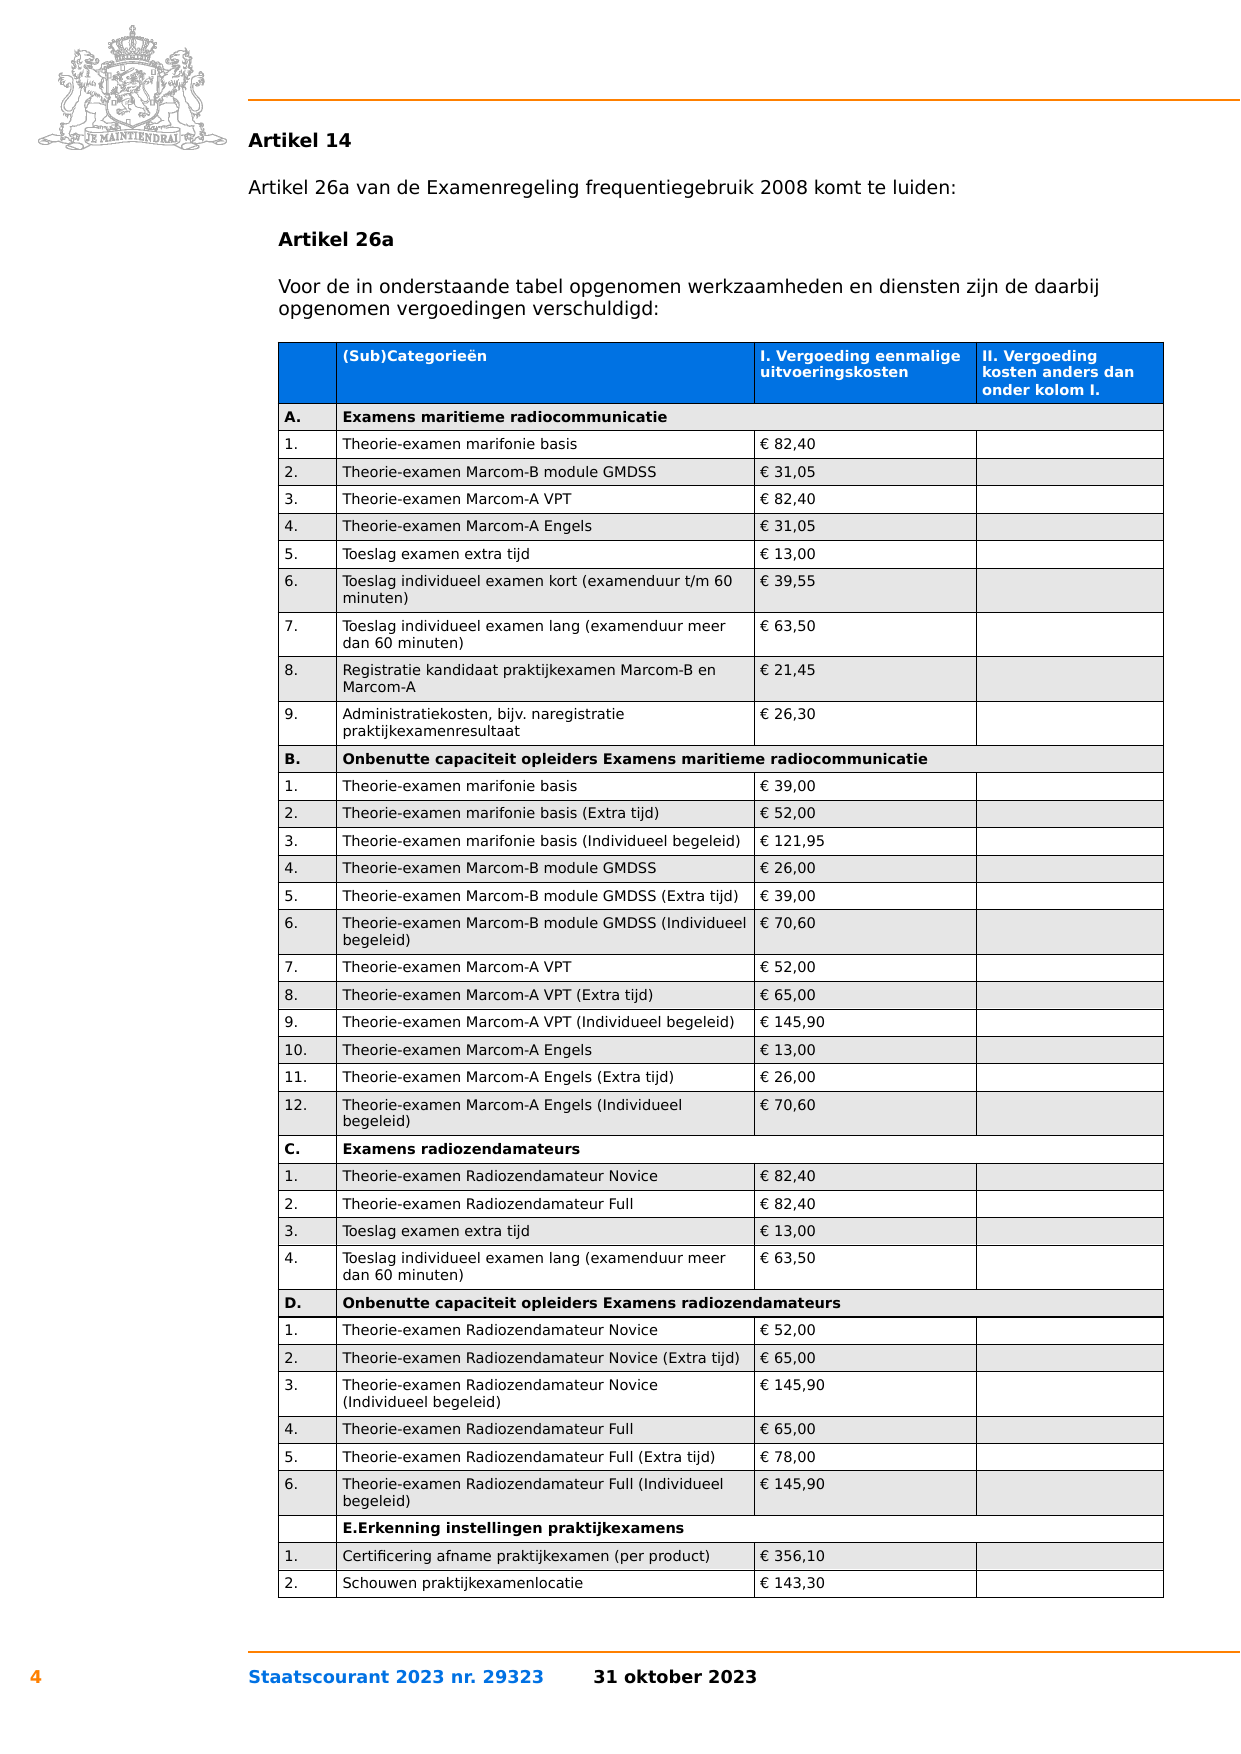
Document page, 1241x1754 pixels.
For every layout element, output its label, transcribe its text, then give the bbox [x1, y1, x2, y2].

table_cell € 143,30 [755, 1571, 976, 1597]
table_cell € 13,00 [755, 1218, 976, 1244]
table_cell Theorie-examen Radiozendamateur Novice (Individueel begeleid) [337, 1372, 754, 1416]
table_cell 7. [279, 613, 336, 656]
table_cell Theorie-examen Marcom-B module GMDSS [337, 459, 754, 485]
table_cell 1. [279, 773, 336, 800]
table_cell [977, 1218, 1163, 1244]
table_cell Certificering afname praktijkexamen (per product) [337, 1543, 754, 1569]
table_cell 2. [279, 1345, 336, 1371]
table_cell [977, 1417, 1163, 1443]
table_cell 4. [279, 1246, 336, 1289]
table_cell 3. [279, 828, 336, 854]
table_cell € 70,60 [755, 1092, 976, 1135]
table_cell € 39,55 [755, 569, 976, 612]
text Artikel 26a van de Examenregeling frequentiegebruik 2008 komt te luiden: [248, 177, 1163, 199]
table_cell 5. [279, 883, 336, 909]
table_cell [977, 486, 1163, 513]
table_cell € 78,00 [755, 1444, 976, 1470]
table_cell [977, 459, 1163, 485]
table_cell Onbenutte capaciteit opleiders Examens radiozendamateurs [337, 1290, 1163, 1316]
table_cell 10. [279, 1037, 336, 1063]
table_cell 8. [279, 982, 336, 1008]
table_cell € 70,60 [755, 910, 976, 954]
table_cell E.Erkenning instellingen praktijkexamens [337, 1516, 1163, 1542]
table_cell € 82,40 [755, 431, 976, 458]
table_cell 9. [279, 702, 336, 745]
table_cell 3. [279, 1218, 336, 1244]
table_cell Theorie-examen Radiozendamateur Novice (Extra tijd) [337, 1345, 754, 1371]
table_cell 4. [279, 514, 336, 540]
table_cell € 52,00 [755, 801, 976, 827]
table_cell [977, 1037, 1163, 1063]
table_cell 6. [279, 910, 336, 954]
table_cell 2. [279, 1191, 336, 1217]
table_cell Administratiekosten, bijv. naregistratie praktijkexamenresultaat [337, 702, 754, 745]
table_cell € 26,00 [755, 1064, 976, 1091]
table_cell Theorie-examen Marcom-A Engels (Extra tijd) [337, 1064, 754, 1091]
table_cell € 26,30 [755, 702, 976, 745]
table_cell € 63,50 [755, 613, 976, 656]
table_cell € 65,00 [755, 1417, 976, 1443]
table_cell 1. [279, 431, 336, 458]
table_cell [977, 801, 1163, 827]
table_cell [977, 773, 1163, 800]
table_cell [977, 431, 1163, 458]
table_cell 8. [279, 657, 336, 701]
table_cell € 31,05 [755, 514, 976, 540]
table_cell 2. [279, 801, 336, 827]
table_header I. Vergoeding eenmalige uitvoeringskosten [755, 343, 976, 403]
picture [38, 25, 227, 150]
table_cell 9. [279, 1010, 336, 1036]
table_cell [977, 955, 1163, 981]
table_cell Registratie kandidaat praktijkexamen Marcom-B en Marcom-A [337, 657, 754, 701]
table_cell Toeslag individueel examen lang (examenduur meer dan 60 minuten) [337, 1246, 754, 1289]
table_cell [977, 982, 1163, 1008]
table_cell [977, 613, 1163, 656]
table_cell 1. [279, 1318, 336, 1344]
table_cell 4. [279, 856, 336, 882]
table_cell Theorie-examen Marcom-B module GMDSS (Extra tijd) [337, 883, 754, 909]
table_cell Schouwen praktijkexamenlocatie [337, 1571, 754, 1597]
table_cell [977, 1543, 1163, 1569]
table_cell [977, 1318, 1163, 1344]
table_cell Theorie-examen Radiozendamateur Full [337, 1417, 754, 1443]
table_cell Theorie-examen Radiozendamateur Novice [337, 1164, 754, 1190]
table_cell € 356,10 [755, 1543, 976, 1569]
table_cell [977, 1010, 1163, 1036]
table_cell Theorie-examen Radiozendamateur Full (Individueel begeleid) [337, 1471, 754, 1515]
table_cell [977, 1372, 1163, 1416]
table_cell [977, 1246, 1163, 1289]
table_cell Theorie-examen marifonie basis (Individueel begeleid) [337, 828, 754, 854]
table_cell Toeslag examen extra tijd [337, 1218, 754, 1244]
table_cell € 82,40 [755, 486, 976, 513]
table_cell Theorie-examen Marcom-B module GMDSS [337, 856, 754, 882]
table_cell € 65,00 [755, 1345, 976, 1371]
table_cell Examens radiozendamateurs [337, 1136, 1163, 1162]
table_cell 5. [279, 541, 336, 567]
table_cell € 121,95 [755, 828, 976, 854]
table_cell 3. [279, 1372, 336, 1416]
table_cell D. [279, 1290, 336, 1316]
text Voor de in onderstaande tabel opgenomen werkzaamheden en diensten zijn de daarbij opgenomen vergoedingen verschuldigd: [278, 276, 1163, 320]
table_cell Theorie-examen marifonie basis [337, 431, 754, 458]
table_cell € 13,00 [755, 1037, 976, 1063]
table_cell € 21,45 [755, 657, 976, 701]
table_cell [977, 1164, 1163, 1190]
table_cell Theorie-examen Radiozendamateur Full [337, 1191, 754, 1217]
table_cell [977, 569, 1163, 612]
table_cell € 82,40 [755, 1164, 976, 1190]
table_cell Theorie-examen Marcom-A VPT [337, 486, 754, 513]
table_cell € 145,90 [755, 1471, 976, 1515]
table_cell € 52,00 [755, 955, 976, 981]
table_cell [977, 883, 1163, 909]
table_cell € 31,05 [755, 459, 976, 485]
table_cell Toeslag individueel examen kort (examenduur t/m 60 minuten) [337, 569, 754, 612]
table_cell 2. [279, 1571, 336, 1597]
table_cell 1. [279, 1164, 336, 1190]
table_cell [977, 657, 1163, 701]
table_cell € 39,00 [755, 883, 976, 909]
table_cell [977, 702, 1163, 745]
table_cell Toeslag individueel examen lang (examenduur meer dan 60 minuten) [337, 613, 754, 656]
table_cell € 52,00 [755, 1318, 976, 1344]
table_header II. Vergoeding kosten anders dan onder kolom I. [977, 343, 1163, 403]
table_cell Theorie-examen Radiozendamateur Full (Extra tijd) [337, 1444, 754, 1470]
table_cell € 39,00 [755, 773, 976, 800]
table_cell [977, 856, 1163, 882]
table_cell [977, 910, 1163, 954]
table_cell [977, 1471, 1163, 1515]
table_cell [977, 828, 1163, 854]
table_cell 6. [279, 569, 336, 612]
subtitle Artikel 26a [278, 229, 1163, 251]
table_cell Theorie-examen Marcom-A Engels [337, 514, 754, 540]
subtitle Artikel 14 [248, 130, 1163, 152]
table_cell € 145,90 [755, 1372, 976, 1416]
table_cell € 145,90 [755, 1010, 976, 1036]
table_cell [977, 1191, 1163, 1217]
table_cell [977, 541, 1163, 567]
table_cell 7. [279, 955, 336, 981]
table_cell [977, 514, 1163, 540]
table_cell B. [279, 746, 336, 772]
table_cell Onbenutte capaciteit opleiders Examens maritieme radiocommunicatie [337, 746, 1163, 772]
table_cell Theorie-examen marifonie basis (Extra tijd) [337, 801, 754, 827]
table_cell € 13,00 [755, 541, 976, 567]
table_cell € 82,40 [755, 1191, 976, 1217]
table_cell € 26,00 [755, 856, 976, 882]
table_cell Theorie-examen Marcom-B module GMDSS (Individueel begeleid) [337, 910, 754, 954]
table_header (Sub)Categorieën [337, 343, 754, 403]
table_cell 4. [279, 1417, 336, 1443]
table_cell Theorie-examen Marcom-A VPT (Extra tijd) [337, 982, 754, 1008]
table_cell A. [279, 404, 336, 430]
table_cell Theorie-examen Marcom-A Engels [337, 1037, 754, 1063]
table_cell Theorie-examen marifonie basis [337, 773, 754, 800]
table_cell Theorie-examen Marcom-A VPT [337, 955, 754, 981]
table_cell € 63,50 [755, 1246, 976, 1289]
table_cell € 65,00 [755, 982, 976, 1008]
table_cell [977, 1064, 1163, 1091]
table_cell [977, 1444, 1163, 1470]
table_cell Examens maritieme radiocommunicatie [337, 404, 1163, 430]
table_header [279, 343, 336, 403]
table_cell Theorie-examen Marcom-A Engels (Individueel begeleid) [337, 1092, 754, 1135]
table_cell 11. [279, 1064, 336, 1091]
table_cell Toeslag examen extra tijd [337, 541, 754, 567]
table_cell 5. [279, 1444, 336, 1470]
table_cell [279, 1516, 336, 1542]
table_cell 6. [279, 1471, 336, 1515]
table_cell 12. [279, 1092, 336, 1135]
table_cell 2. [279, 459, 336, 485]
table_cell [977, 1345, 1163, 1371]
table_cell 1. [279, 1543, 336, 1569]
table_cell [977, 1571, 1163, 1597]
table_cell 3. [279, 486, 336, 513]
table_cell Theorie-examen Marcom-A VPT (Individueel begeleid) [337, 1010, 754, 1036]
table_cell C. [279, 1136, 336, 1162]
table_cell [977, 1092, 1163, 1135]
table_cell Theorie-examen Radiozendamateur Novice [337, 1318, 754, 1344]
